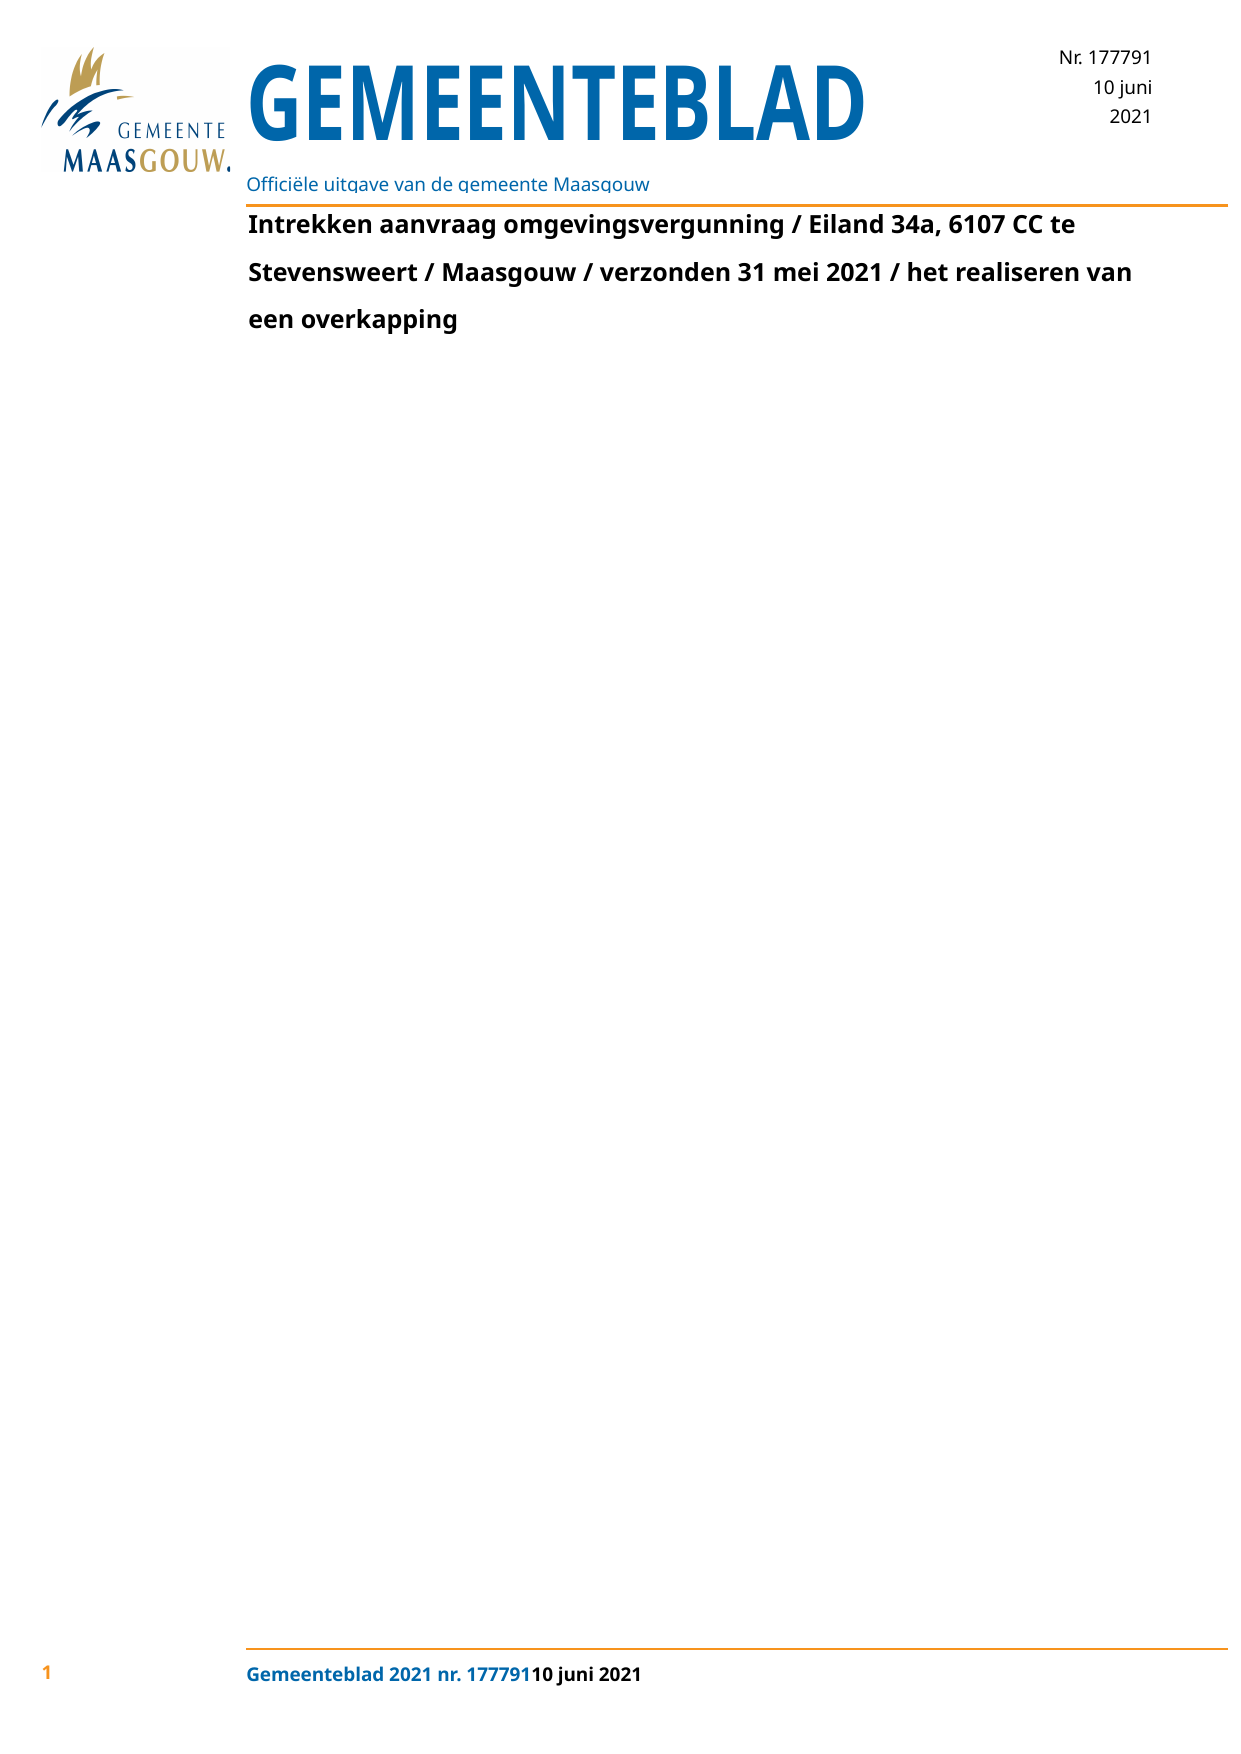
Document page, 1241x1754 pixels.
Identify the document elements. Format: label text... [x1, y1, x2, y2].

text Intrekken aanvraag omgevingsvergunning / Eiland 34a, 6107 CC te Stevensweert / Maasgouw / verzonden 31 mei 2021 / het realiseren van een overkapping [248, 207, 1152, 336]
picture [41, 47, 231, 172]
